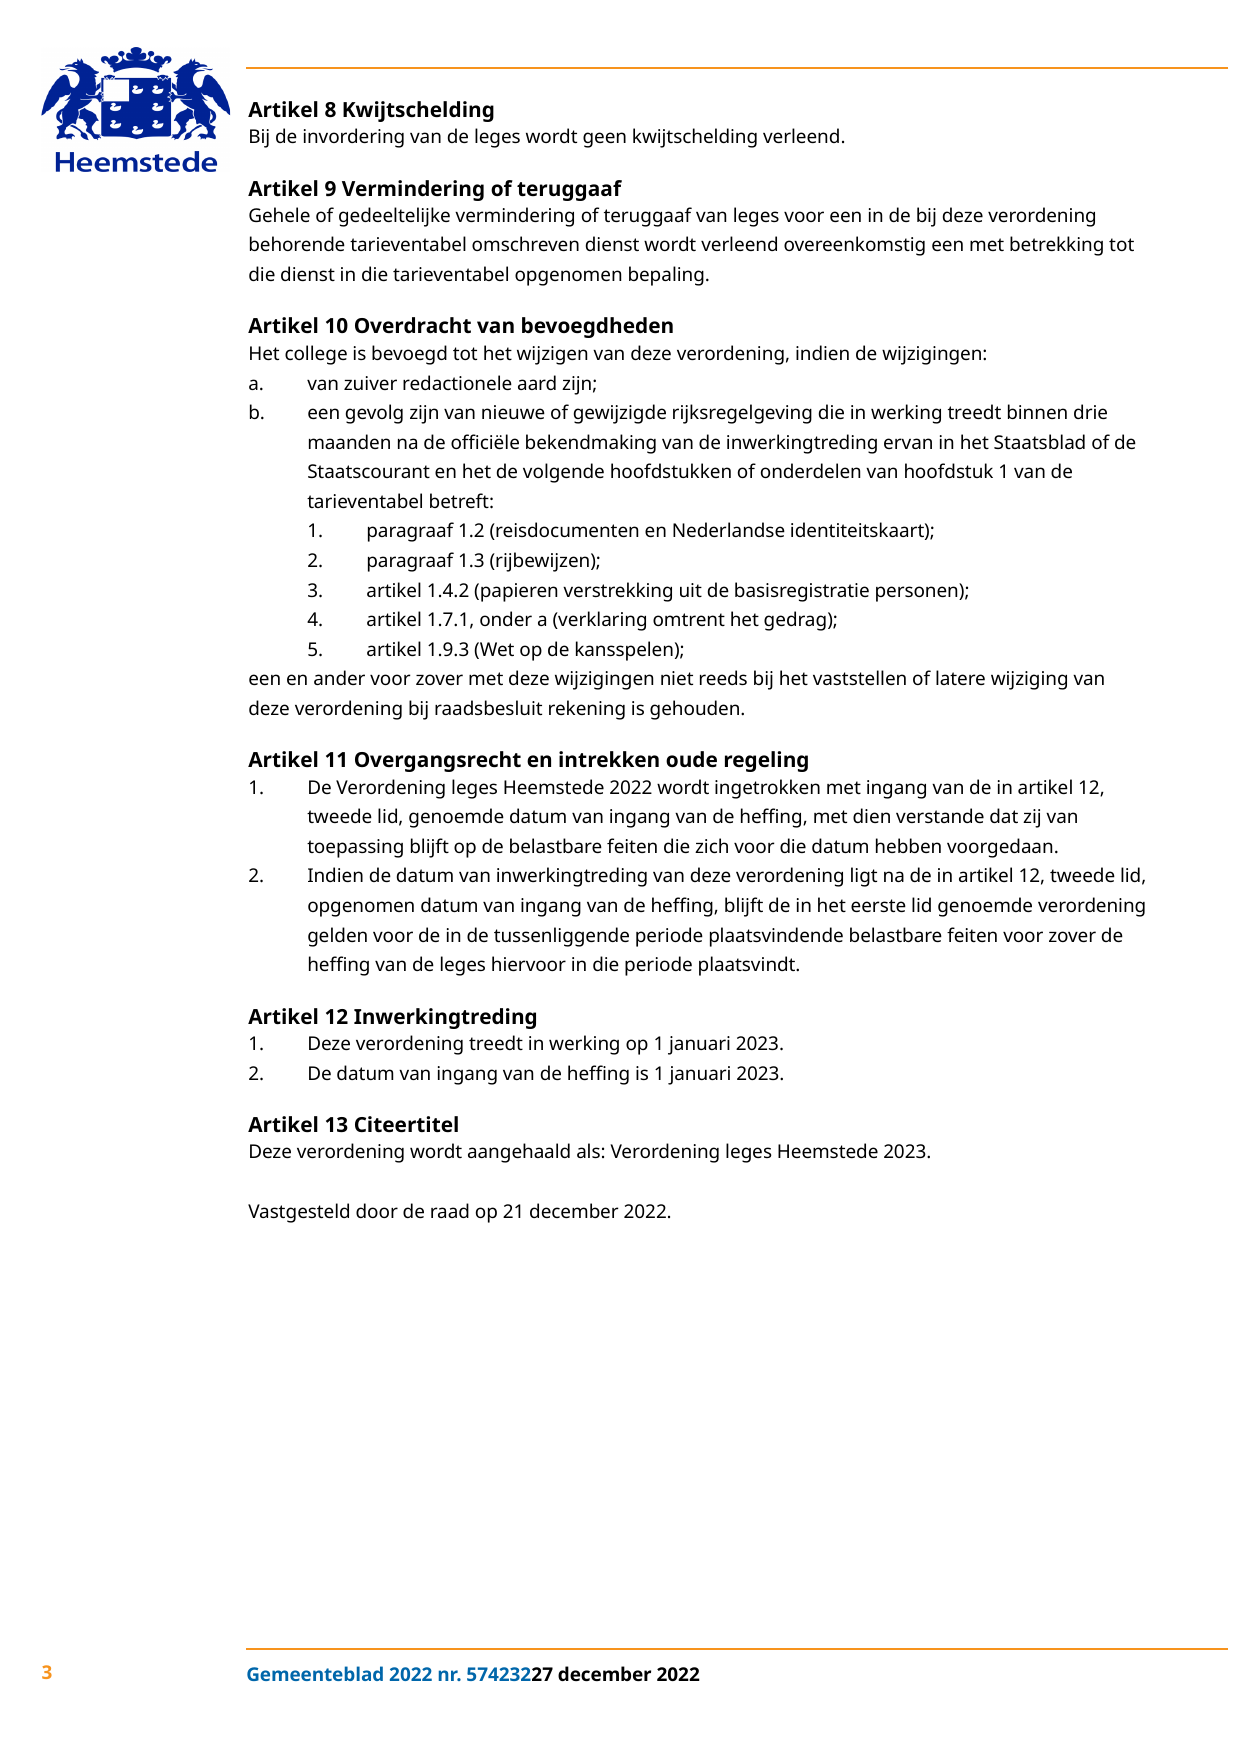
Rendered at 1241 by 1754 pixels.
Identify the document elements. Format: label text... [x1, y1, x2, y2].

text Artikel 9 Vermindering of teruggaaf [248, 174, 1152, 202]
list De Verordening leges Heemstede 2022 wordt ingetrokken met ingang van de in artikel 12, tweede lid, genoemde datum van ingang van de heffing, met dien verstande dat zij van toepassing blijft op de belastbare feiten die zich voor die datum hebben voorgedaan. [248, 774, 1152, 859]
text Artikel 11 Overgangsrecht en intrekken oude regeling [248, 746, 1152, 774]
list Deze verordening treedt in werking op 1 januari 2023. [248, 1030, 1152, 1056]
text Artikel 10 Overdracht van bevoegdheden [248, 312, 1152, 340]
list een gevolg zijn van nieuwe of gewijzigde rijksregelgeving die in werking treedt binnen drie maanden na de officiële bekendmaking van de inwerkingtreding ervan in het Staatsblad of de Staatscourant en het de volgende hoofdstukken of onderdelen van hoofdstuk 1 van de tarieventabel betreft: [248, 399, 1152, 514]
text Het college is bevoegd tot het wijzigen van deze verordening, indien de wijzigingen: [248, 340, 1152, 366]
list paragraaf 1.3 (rijbewijzen); [307, 547, 1152, 573]
list artikel 1.7.1, onder a (verklaring omtrent het gedrag); [307, 606, 1152, 632]
text Gehele of gedeeltelijke vermindering of teruggaaf van leges voor een in de bij deze verordening behorende tarieventabel omschreven dienst wordt verleend overeenkomstig een met betrekking tot die dienst in die tarieventabel opgenomen bepaling. [248, 202, 1152, 287]
list Indien de datum van inwerkingtreding van deze verordening ligt na de in artikel 12, tweede lid, opgenomen datum van ingang van de heffing, blijft de in het eerste lid genoemde verordening gelden voor de in de tussenliggende periode plaatsvindende belastbare feiten voor zover de heffing van de leges hiervoor in die periode plaatsvindt. [248, 863, 1152, 977]
text Artikel 12 Inwerkingtreding [248, 1002, 1152, 1030]
text Bij de invordering van de leges wordt geen kwijtschelding verleend. [248, 123, 1152, 149]
text Artikel 8 Kwijtschelding [248, 95, 1152, 123]
text Deze verordening wordt aangehaald als: Verordening leges Heemstede 2023. [248, 1139, 1152, 1164]
list paragraaf 1.2 (reisdocumenten en Nederlandse identiteitskaart); [307, 518, 1152, 543]
text Vastgesteld door de raad op 21 december 2022. [248, 1198, 1152, 1224]
list artikel 1.4.2 (papieren verstrekking uit de basisregistratie personen); [307, 577, 1152, 602]
text Artikel 13 Citeertitel [248, 1110, 1152, 1139]
list van zuiver redactionele aard zijn; [248, 370, 1152, 395]
list artikel 1.9.3 (Wet op de kansspelen); [307, 636, 1152, 662]
picture [41, 47, 231, 172]
text een en ander voor zover met deze wijzigingen niet reeds bij het vaststellen of latere wijziging van deze verordening bij raadsbesluit rekening is gehouden. [248, 666, 1152, 721]
list De datum van ingang van de heffing is 1 januari 2023. [248, 1060, 1152, 1086]
